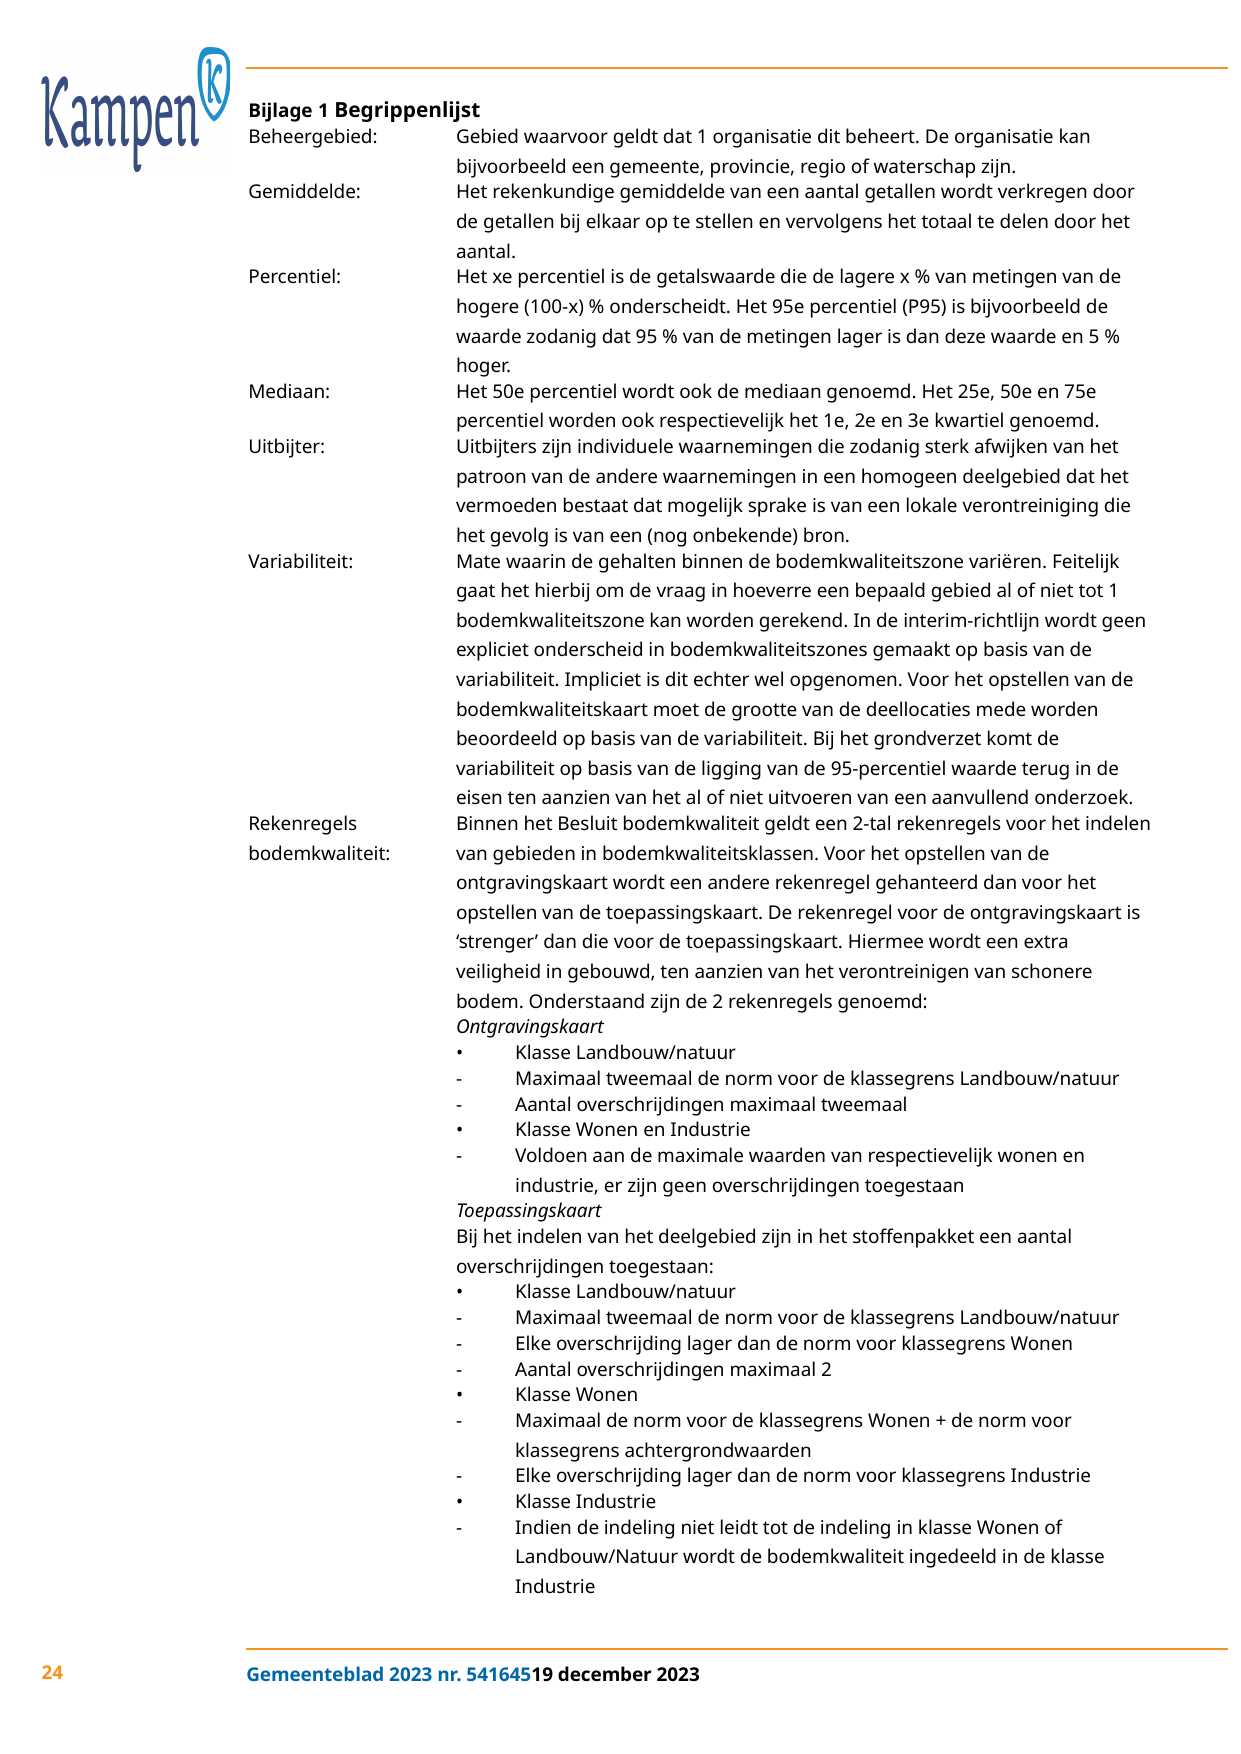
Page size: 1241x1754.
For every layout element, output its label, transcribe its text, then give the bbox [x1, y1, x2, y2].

table_cell Voldoen aan de maximale waarden van respectievelijk wonen en industrie, er zijn geen overschrijdingen toegestaan [456, 1142, 1152, 1197]
table_cell [248, 1091, 456, 1116]
table_cell [248, 1198, 456, 1223]
table_cell Klasse Landbouw/natuur [456, 1279, 1152, 1304]
table_header Gebied waarvoor geldt dat 1 organisatie dit beheert. De organisatie kan bijvoorbeeld een gemeente, provincie, regio of waterschap zijn. [456, 124, 1152, 179]
table_cell Elke overschrijding lager dan de norm voor klassegrens Wonen [456, 1330, 1152, 1356]
picture [41, 47, 231, 172]
table_cell Uitbijter: [248, 434, 456, 548]
table_cell [248, 1381, 456, 1407]
table_cell [248, 1488, 456, 1514]
table_cell Klasse Industrie [456, 1488, 1152, 1514]
table_cell Het 50e percentiel wordt ook de mediaan genoemd. Het 25e, 50e en 75e percentiel worden ook respectievelijk het 1e, 2e en 3e kwartiel genoemd. [456, 378, 1152, 433]
table_cell Het xe percentiel is de getalswaarde die de lagere x % van metingen van de hogere (100-x) % onderscheidt. Het 95e percentiel (P95) is bijvoorbeeld de waarde zodanig dat 95 % van de metingen lager is dan deze waarde en 5 % hoger. [456, 264, 1152, 378]
table_cell [248, 1304, 456, 1330]
table_cell Ontgravingskaart [456, 1014, 1152, 1039]
table_cell Mediaan: [248, 378, 456, 433]
table_cell Bij het indelen van het deelgebied zijn in het stoffenpakket een aantal overschrijdingen toegestaan: [456, 1223, 1152, 1278]
table_cell [248, 1330, 456, 1356]
table_cell Aantal overschrijdingen maximaal tweemaal [456, 1091, 1152, 1116]
table_cell Klasse Wonen en Industrie [456, 1116, 1152, 1142]
text Bijlage 1 Begrippenlijst [248, 95, 1152, 123]
table_cell [248, 1014, 456, 1039]
table_cell [248, 1116, 456, 1142]
table_cell Klasse Landbouw/natuur [456, 1039, 1152, 1065]
table_cell Indien de indeling niet leidt tot de indeling in klasse Wonen of Landbouw/Natuur wordt de bodemkwaliteit ingedeeld in de klasse Industrie [456, 1514, 1152, 1599]
table_cell [248, 1039, 456, 1065]
table_header Beheergebied: [248, 124, 456, 179]
table_cell Binnen het Besluit bodemkwaliteit geldt een 2-tal rekenregels voor het indelen van gebieden in bodemkwaliteitsklassen. Voor het opstellen van de ontgravingskaart wordt een andere rekenregel gehanteerd dan voor het opstellen van de toepassingskaart. De rekenregel voor de ontgravingskaart is ‘strenger’ dan die voor de toepassingskaart. Hiermee wordt een extra veiligheid in gebouwd, ten aanzien van het verontreinigen van schonere bodem. Onderstaand zijn de 2 rekenregels genoemd: [456, 810, 1152, 1013]
table_cell Maximaal tweemaal de norm voor de klassegrens Landbouw/natuur [456, 1304, 1152, 1330]
table_cell [248, 1065, 456, 1091]
table_cell Percentiel: [248, 264, 456, 378]
table_cell Klasse Wonen [456, 1381, 1152, 1407]
table_cell Het rekenkundige gemiddelde van een aantal getallen wordt verkregen door de getallen bij elkaar op te stellen en vervolgens het totaal te delen door het aantal. [456, 179, 1152, 264]
table_cell [248, 1356, 456, 1381]
table_cell Rekenregels bodemkwaliteit: [248, 810, 456, 1013]
table_cell Uitbijters zijn individuele waarnemingen die zodanig sterk afwijken van het patroon van de andere waarnemingen in een homogeen deelgebied dat het vermoeden bestaat dat mogelijk sprake is van een lokale verontreiniging die het gevolg is van een (nog onbekende) bron. [456, 434, 1152, 548]
table_cell Variabiliteit: [248, 548, 456, 810]
table_cell [248, 1407, 456, 1462]
table_cell Elke overschrijding lager dan de norm voor klassegrens Industrie [456, 1463, 1152, 1488]
table_cell [248, 1279, 456, 1304]
table_cell Toepassingskaart [456, 1198, 1152, 1223]
table_cell Maximaal de norm voor de klassegrens Wonen + de norm voor klassegrens achtergrondwaarden [456, 1407, 1152, 1462]
table_cell [248, 1142, 456, 1197]
table_cell Aantal overschrijdingen maximaal 2 [456, 1356, 1152, 1381]
table_cell Mate waarin de gehalten binnen de bodemkwaliteitszone variëren. Feitelijk gaat het hierbij om de vraag in hoeverre een bepaald gebied al of niet tot 1 bodemkwaliteitszone kan worden gerekend. In de interim-richtlijn wordt geen expliciet onderscheid in bodemkwaliteitszones gemaakt op basis van de variabiliteit. Impliciet is dit echter wel opgenomen. Voor het opstellen van de bodemkwaliteitskaart moet de grootte van de deellocaties mede worden beoordeeld op basis van de variabiliteit. Bij het grondverzet komt de variabiliteit op basis van de ligging van de 95-percentiel waarde terug in de eisen ten aanzien van het al of niet uitvoeren van een aanvullend onderzoek. [456, 548, 1152, 810]
table_cell [248, 1463, 456, 1488]
table_cell [248, 1514, 456, 1599]
table_cell [248, 1223, 456, 1278]
table_cell Maximaal tweemaal de norm voor de klassegrens Landbouw/natuur [456, 1065, 1152, 1091]
table_cell Gemiddelde: [248, 179, 456, 264]
